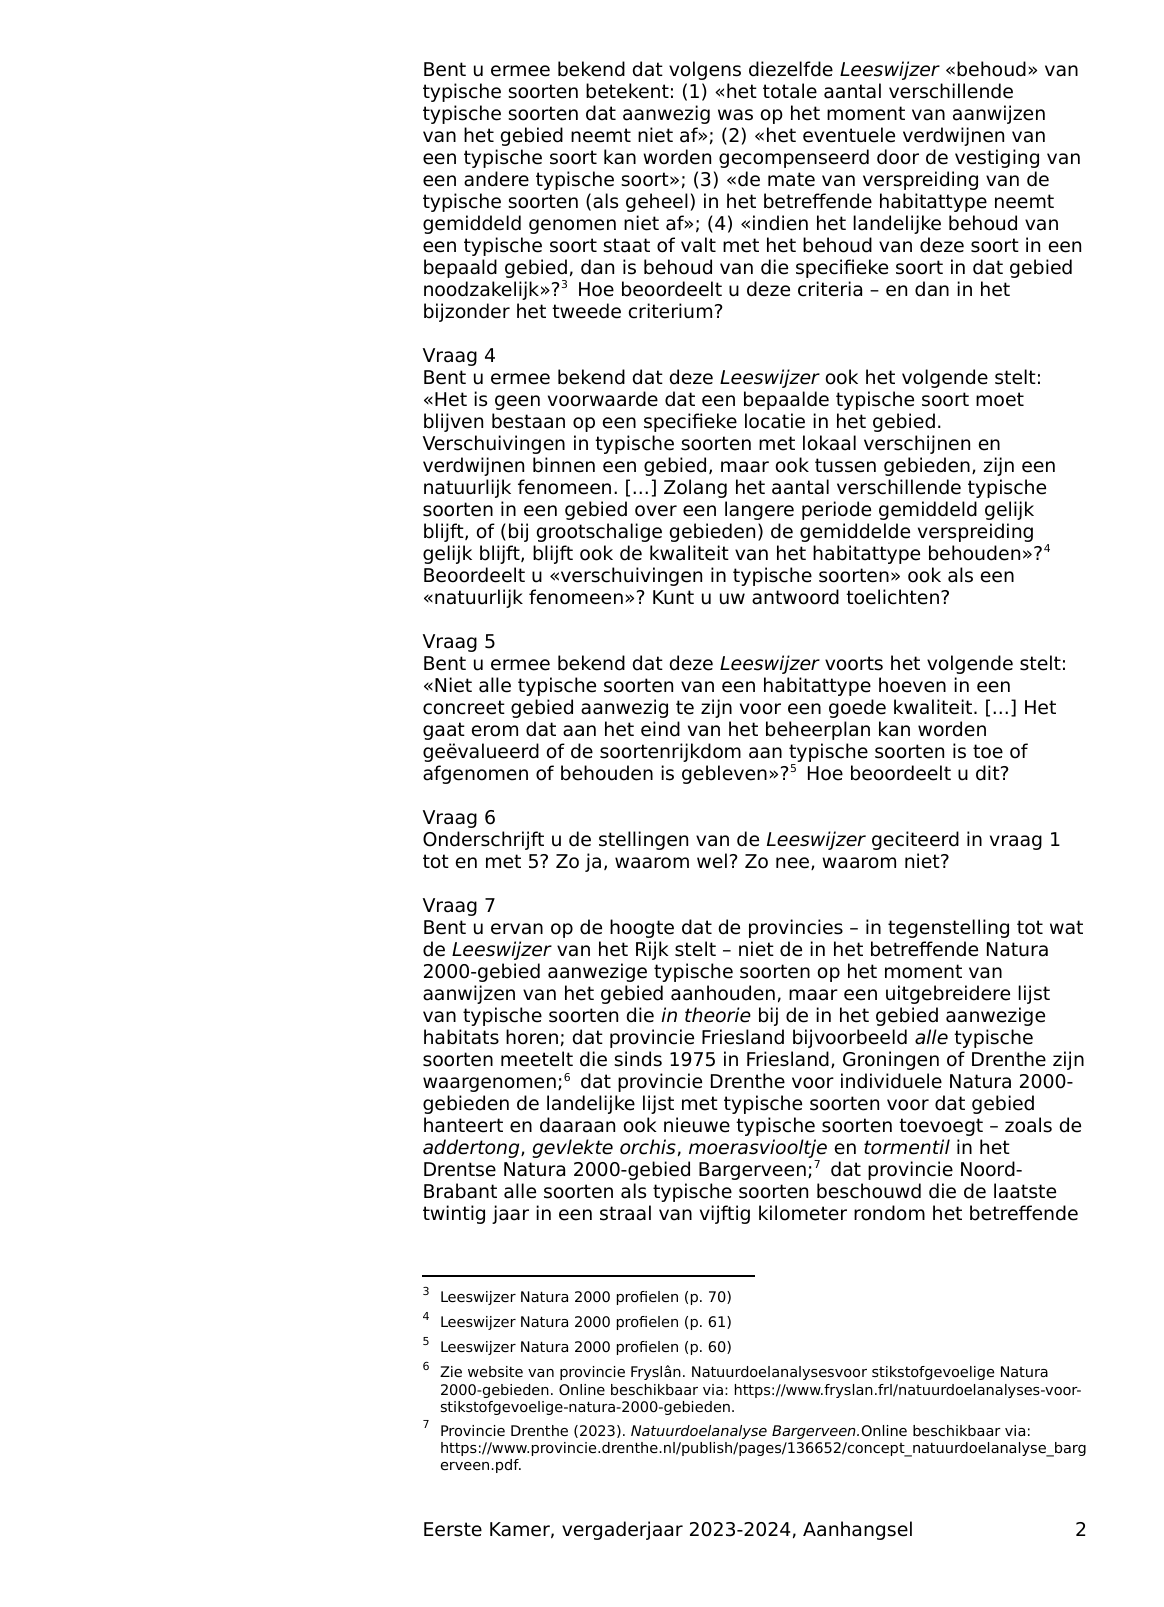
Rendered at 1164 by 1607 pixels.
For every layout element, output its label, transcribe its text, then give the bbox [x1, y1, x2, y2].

text Vraag 6 [422, 807, 1087, 829]
text Provincie Drenthe (2023). Natuurdoelanalyse Bargerveen.Online beschikbaar via: https://www.provincie.drenthe.nl/publish/pages/136652/concept_natuurdoelanalyse_bargerveen.pdf. [422, 1418, 1087, 1474]
text Vraag 5 [422, 631, 1087, 653]
text Leeswijzer Natura 2000 profielen (p. 70) [422, 1285, 1087, 1307]
text Bent u ermee bekend dat deze Leeswijzer voorts het volgende stelt: «Niet alle typische soorten van een habitattype hoeven in een concreet gebied aanwezig te zijn voor een goede kwaliteit. [...] Het gaat erom dat aan het eind van het beheerplan kan worden geëvalueerd of de soortenrijkdom aan typische soorten is toe of afgenomen of behouden is gebleven»? Hoe beoordeelt u dit? [422, 653, 1087, 785]
text Bent u ervan op de hoogte dat de provincies – in tegenstelling tot wat de Leeswijzer van het Rijk stelt – niet de in het betreffende Natura 2000-gebied aanwezige typische soorten op het moment van aanwijzen van het gebied aanhouden, maar een uitgebreidere lijst van typische soorten die in theorie bij de in het gebied aanwezige habitats horen; dat provincie Friesland bijvoorbeeld alle typische soorten meetelt die sinds 1975 in Friesland, Groningen of Drenthe zijn waargenomen; dat provincie Drenthe voor individuele Natura 2000-gebieden de landelijke lijst met typische soorten voor dat gebied hanteert en daaraan ook nieuwe typische soorten toevoegt – zoals de addertong, gevlekte orchis, moerasviooltje en tormentil in het Drentse Natura 2000-gebied Bargerveen; dat provincie Noord-Brabant alle soorten als typische soorten beschouwd die de laatste twintig jaar in een straal van vijftig kilometer rondom het betreffende [422, 917, 1087, 1225]
text Leeswijzer Natura 2000 profielen (p. 60) [422, 1335, 1087, 1357]
text Onderschrijft u de stellingen van de Leeswijzer geciteerd in vraag 1 tot en met 5? Zo ja, waarom wel? Zo nee, waarom niet? [422, 829, 1087, 873]
text Bent u ermee bekend dat deze Leeswijzer ook het volgende stelt: «Het is geen voorwaarde dat een bepaalde typische soort moet blijven bestaan op een specifieke locatie in het gebied. Verschuivingen in typische soorten met lokaal verschijnen en verdwijnen binnen een gebied, maar ook tussen gebieden, zijn een natuurlijk fenomeen. [...] Zolang het aantal verschillende typische soorten in een gebied over een langere periode gemiddeld gelijk blijft, of (bij grootschalige gebieden) de gemiddelde verspreiding gelijk blijft, blijft ook de kwaliteit van het habitattype behouden»? Beoordeelt u «verschuivingen in typische soorten» ook als een «natuurlijk fenomeen»? Kunt u uw antwoord toelichten? [422, 367, 1087, 609]
text Leeswijzer Natura 2000 profielen (p. 61) [422, 1310, 1087, 1332]
text Vraag 4 [422, 345, 1087, 367]
text Vraag 7 [422, 895, 1087, 917]
text Zie website van provincie Fryslân. Natuurdoelanalysesvoor stikstofgevoelige Natura 2000-gebieden. Online beschikbaar via: https://www.fryslan.frl/natuurdoelanalyses-voor-stikstofgevoelige-natura-2000-gebieden. [422, 1360, 1087, 1416]
text Bent u ermee bekend dat volgens diezelfde Leeswijzer «behoud» van typische soorten betekent: (1) «het totale aantal verschillende typische soorten dat aanwezig was op het moment van aanwijzen van het gebied neemt niet af»; (2) «het eventuele verdwijnen van een typische soort kan worden gecompenseerd door de vestiging van een andere typische soort»; (3) «de mate van verspreiding van de typische soorten (als geheel) in het betreffende habitattype neemt gemiddeld genomen niet af»; (4) «indien het landelijke behoud van een typische soort staat of valt met het behoud van deze soort in een bepaald gebied, dan is behoud van die specifieke soort in dat gebied noodzakelijk»? Hoe beoordeelt u deze criteria – en dan in het bijzonder het tweede criterium? [422, 59, 1087, 323]
